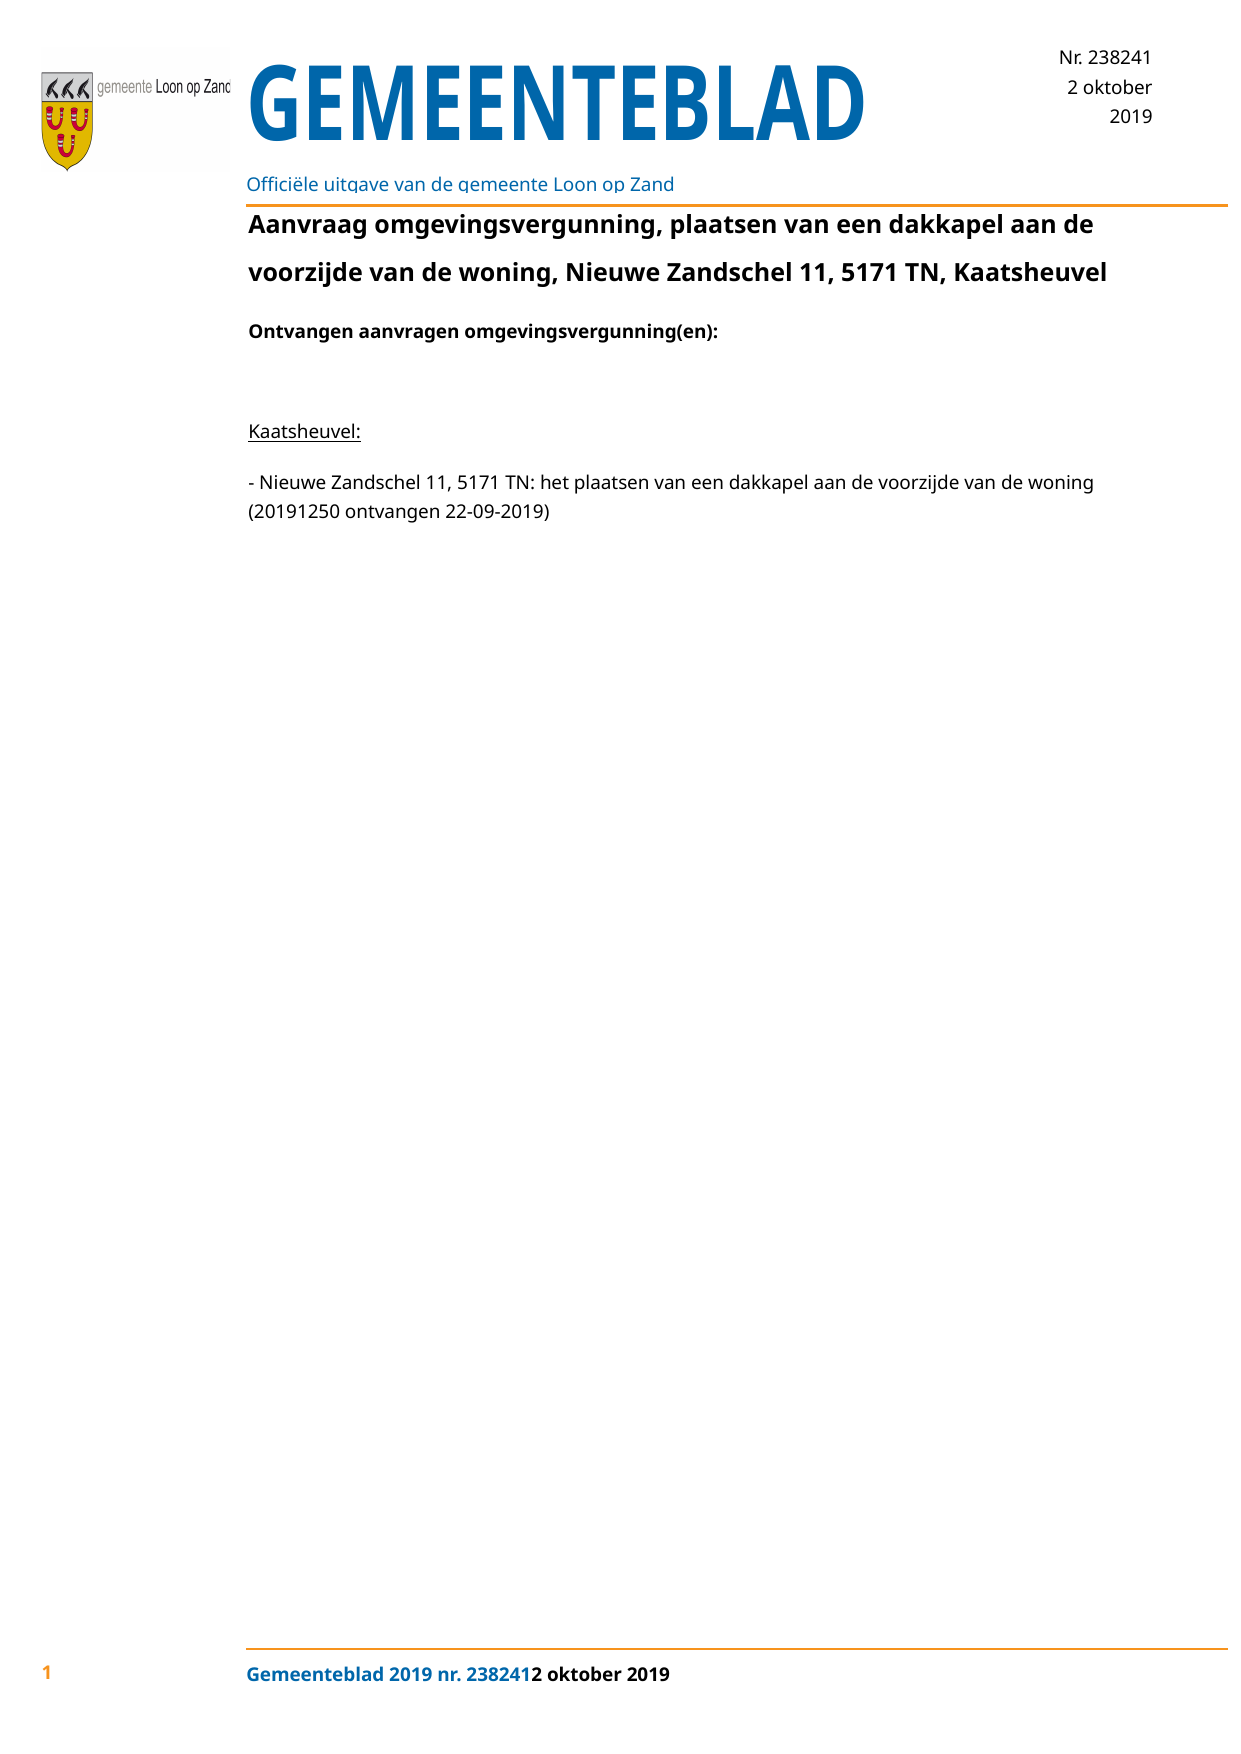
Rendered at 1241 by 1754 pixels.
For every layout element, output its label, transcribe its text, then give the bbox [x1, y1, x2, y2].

text Ontvangen aanvragen omgevingsvergunning(en): [248, 318, 1152, 344]
text Aanvraag omgevingsvergunning, plaatsen van een dakkapel aan de voorzijde van de woning, Nieuwe Zandschel 11, 5171 TN, Kaatsheuvel [248, 207, 1152, 288]
text Kaatsheuvel: [248, 419, 1152, 444]
picture [41, 47, 231, 172]
text - Nieuwe Zandschel 11, 5171 TN: het plaatsen van een dakkapel aan de voorzijde van de woning (20191250 ontvangen 22-09-2019) [248, 469, 1152, 524]
